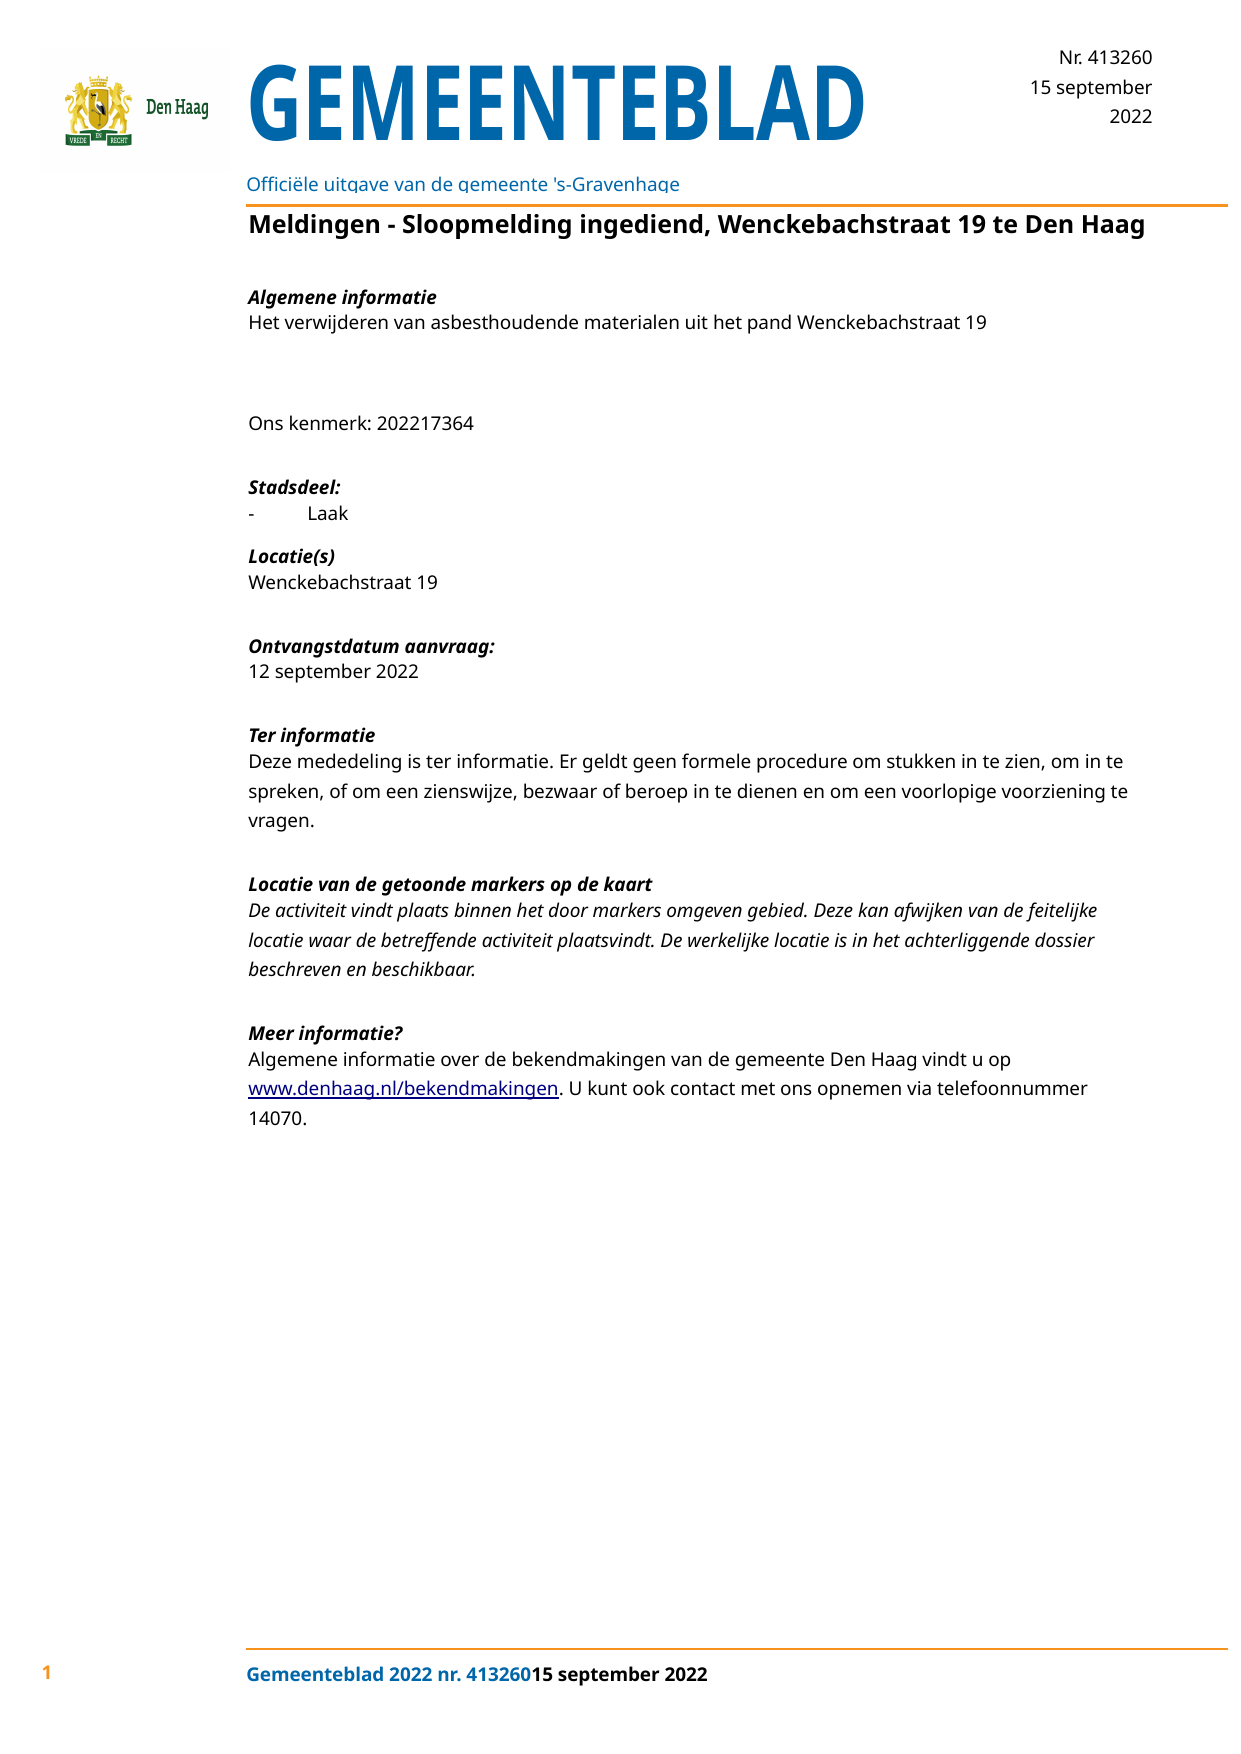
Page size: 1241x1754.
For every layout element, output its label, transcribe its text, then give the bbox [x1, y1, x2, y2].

text Ter informatie [248, 723, 1152, 748]
text Wenckebachstraat 19 [248, 569, 1152, 595]
picture [41, 47, 231, 172]
text Locatie(s) [248, 543, 1152, 569]
text Stadsdeel: [248, 474, 1152, 500]
text Deze mededeling is ter informatie. Er geldt geen formele procedure om stukken in te zien, om in te spreken, of om een zienswijze, bezwaar of beroep in te dienen en om een voorlopige voorziening te vragen. [248, 748, 1152, 833]
text Meldingen - Sloopmelding ingediend, Wenckebachstraat 19 te Den Haag [248, 207, 1152, 241]
list Laak [248, 500, 1152, 526]
text De activiteit vindt plaats binnen het door markers omgeven gebied. Deze kan afwijken van de feitelijke locatie waar de betreffende activiteit plaatsvindt. De werkelijke locatie is in het achterliggende dossier beschreven en beschikbaar. [248, 897, 1152, 982]
text Ontvangstdatum aanvraag: [248, 633, 1152, 659]
text Het verwijderen van asbesthoudende materialen uit het pand Wenckebachstraat 19 [248, 309, 1152, 335]
text Locatie van de getoonde markers op de kaart [248, 871, 1152, 897]
text 12 september 2022 [248, 659, 1152, 684]
text Algemene informatie [248, 284, 1152, 309]
text Ons kenmerk: 202217364 [248, 410, 1152, 436]
text Algemene informatie over de bekendmakingen van de gemeente Den Haag vindt u op www.denhaag.nl/bekendmakingen. U kunt ook contact met ons opnemen via telefoonnummer 14070. [248, 1046, 1152, 1131]
text Meer informatie? [248, 1020, 1152, 1046]
